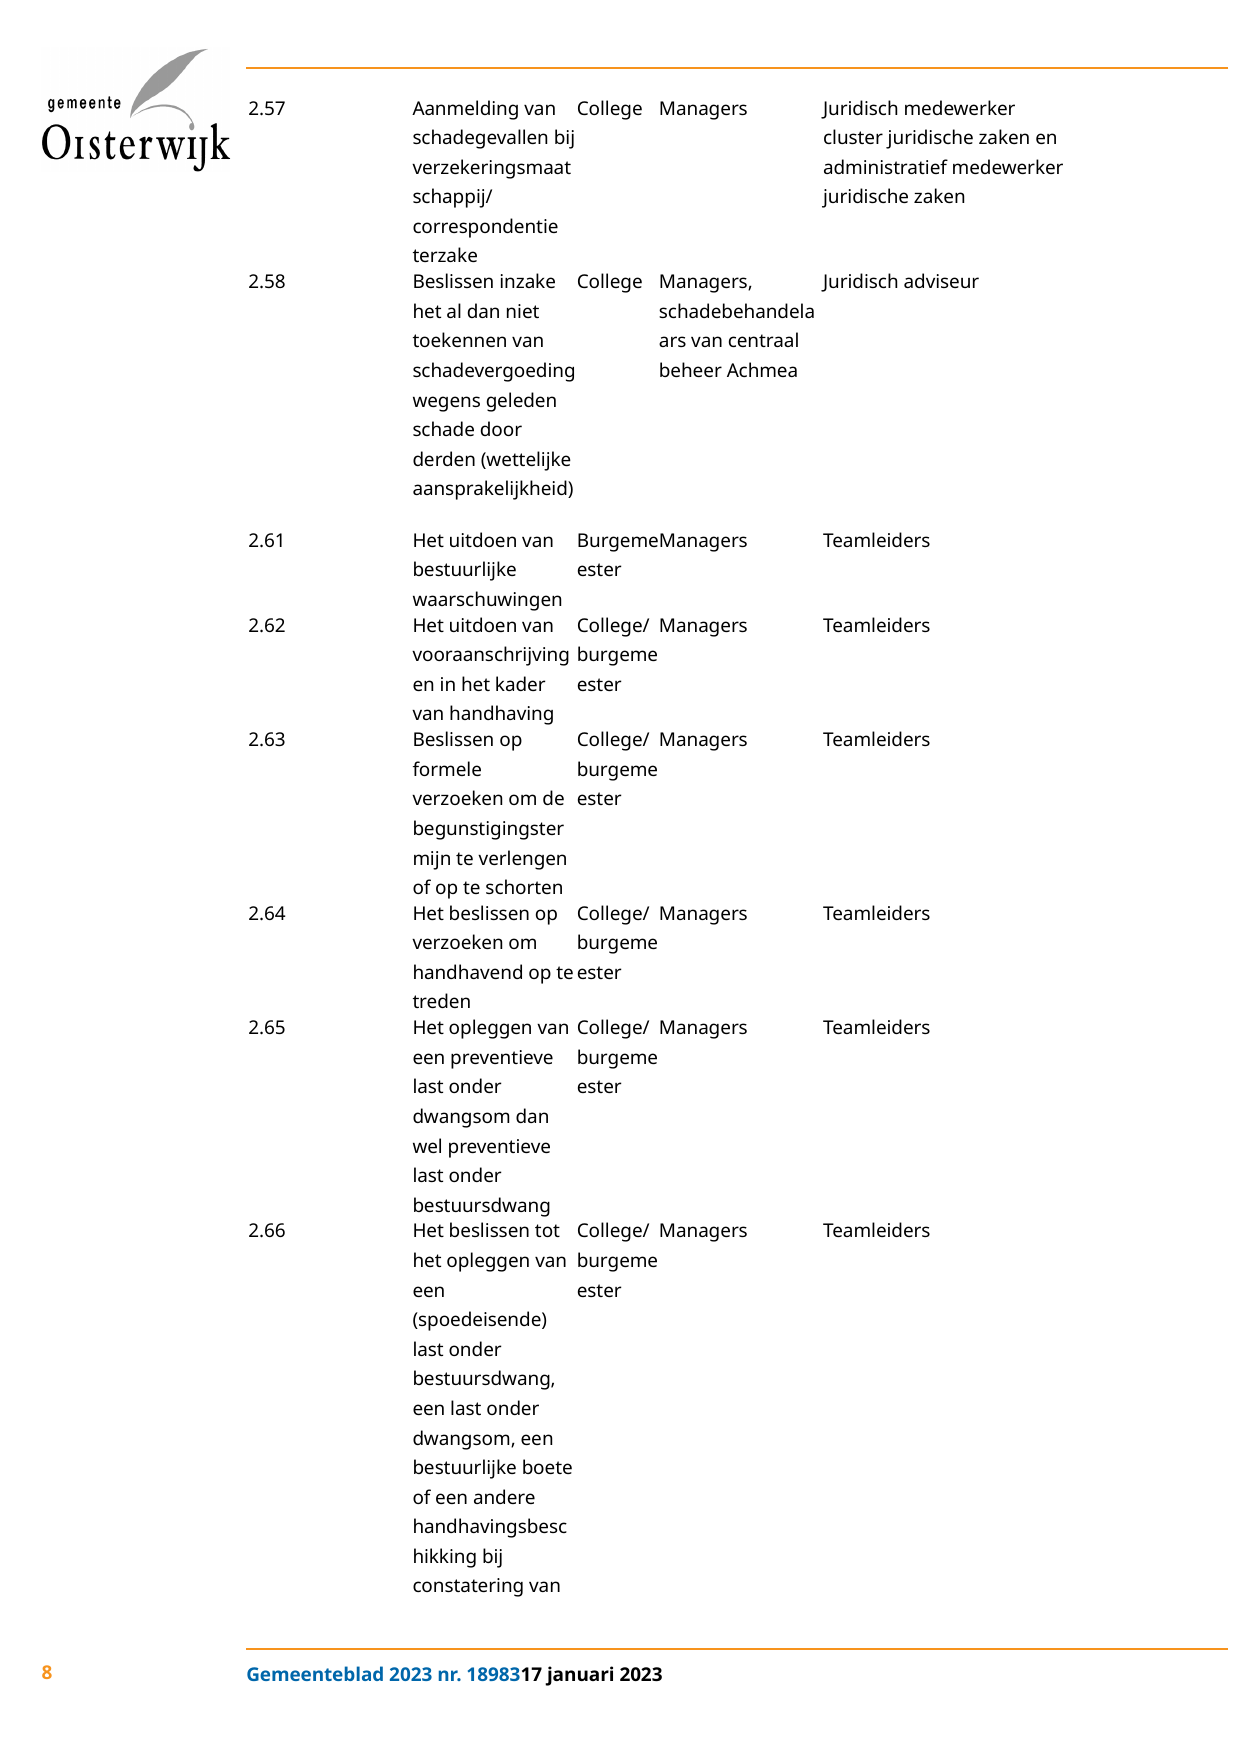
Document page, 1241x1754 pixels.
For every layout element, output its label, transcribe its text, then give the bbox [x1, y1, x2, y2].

table_cell College [577, 269, 659, 501]
table_cell Teamleiders [823, 612, 1069, 726]
table_cell Managers, schadebehandelaars van centraal beheer Achmea [659, 269, 823, 501]
table_cell Het opleggen van een preventieve last onder dwangsom dan wel preventieve last onder bestuursdwang [412, 1015, 577, 1218]
table_cell Burgemeester [577, 527, 659, 612]
table_cell Beslissen op formele verzoeken om de begunstigingstermijn te verlengen of op te schorten [412, 726, 577, 900]
table_cell College/burgemeester [577, 612, 659, 726]
table_cell Managers [659, 1218, 823, 1598]
table_cell 2.64 [248, 900, 412, 1014]
table_cell [1069, 726, 1152, 900]
table_cell Het beslissen op verzoeken om handhavend op te treden [412, 900, 577, 1014]
table_cell Het uitdoen van bestuurlijke waarschuwingen [412, 527, 577, 612]
table_cell [412, 501, 1152, 527]
table_cell [1069, 95, 1152, 268]
table_cell Juridisch medewerker cluster juridische zaken en administratief medewerker juridische zaken [823, 95, 1069, 268]
table_cell Managers [659, 1015, 823, 1218]
table_cell [248, 501, 412, 527]
table_cell College/burgemeester [577, 900, 659, 1014]
table_cell Managers [659, 95, 823, 268]
table_cell Managers [659, 900, 823, 1014]
table_cell Het uitdoen van vooraanschrijvingen in het kader van handhaving [412, 612, 577, 726]
table_cell Teamleiders [823, 1015, 1069, 1218]
table_cell College/burgemeester [577, 1015, 659, 1218]
table_cell College/burgemeester [577, 1218, 659, 1598]
table_cell [1069, 900, 1152, 1014]
table_cell [1069, 269, 1152, 501]
table_cell [1069, 527, 1152, 612]
table_cell 2.62 [248, 612, 412, 726]
table_cell Aanmelding van schadegevallen bij verzekeringsmaatschappij/ correspondentie terzake [412, 95, 577, 268]
table_cell College/burgemeester [577, 726, 659, 900]
table_cell [1069, 612, 1152, 726]
table_cell Beslissen inzake het al dan niet toekennen van schadevergoeding wegens geleden schade door derden (wettelijke aansprakelijkheid) [412, 269, 577, 501]
table_cell 2.66 [248, 1218, 412, 1598]
table_cell Teamleiders [823, 900, 1069, 1014]
table_cell Teamleiders [823, 527, 1069, 612]
table_cell 2.63 [248, 726, 412, 900]
table_cell [1069, 1015, 1152, 1218]
table_cell Managers [659, 527, 823, 612]
table_cell Managers [659, 612, 823, 726]
table_cell 2.58 [248, 269, 412, 501]
table_cell 2.61 [248, 527, 412, 612]
table_cell Teamleiders [823, 1218, 1069, 1598]
picture [41, 47, 231, 172]
table_cell 2.65 [248, 1015, 412, 1218]
table_cell Managers [659, 726, 823, 900]
table_cell [1069, 1218, 1152, 1598]
table_cell Teamleiders [823, 726, 1069, 900]
table_cell 2.57 [248, 95, 412, 268]
table_cell Het beslissen tot het opleggen van een (spoedeisende) last onder bestuursdwang, een last onder dwangsom, een bestuurlijke boete of een andere handhavingsbeschikking bij constatering van [412, 1218, 577, 1598]
table_cell Juridisch adviseur [823, 269, 1069, 501]
table_cell College [577, 95, 659, 268]
